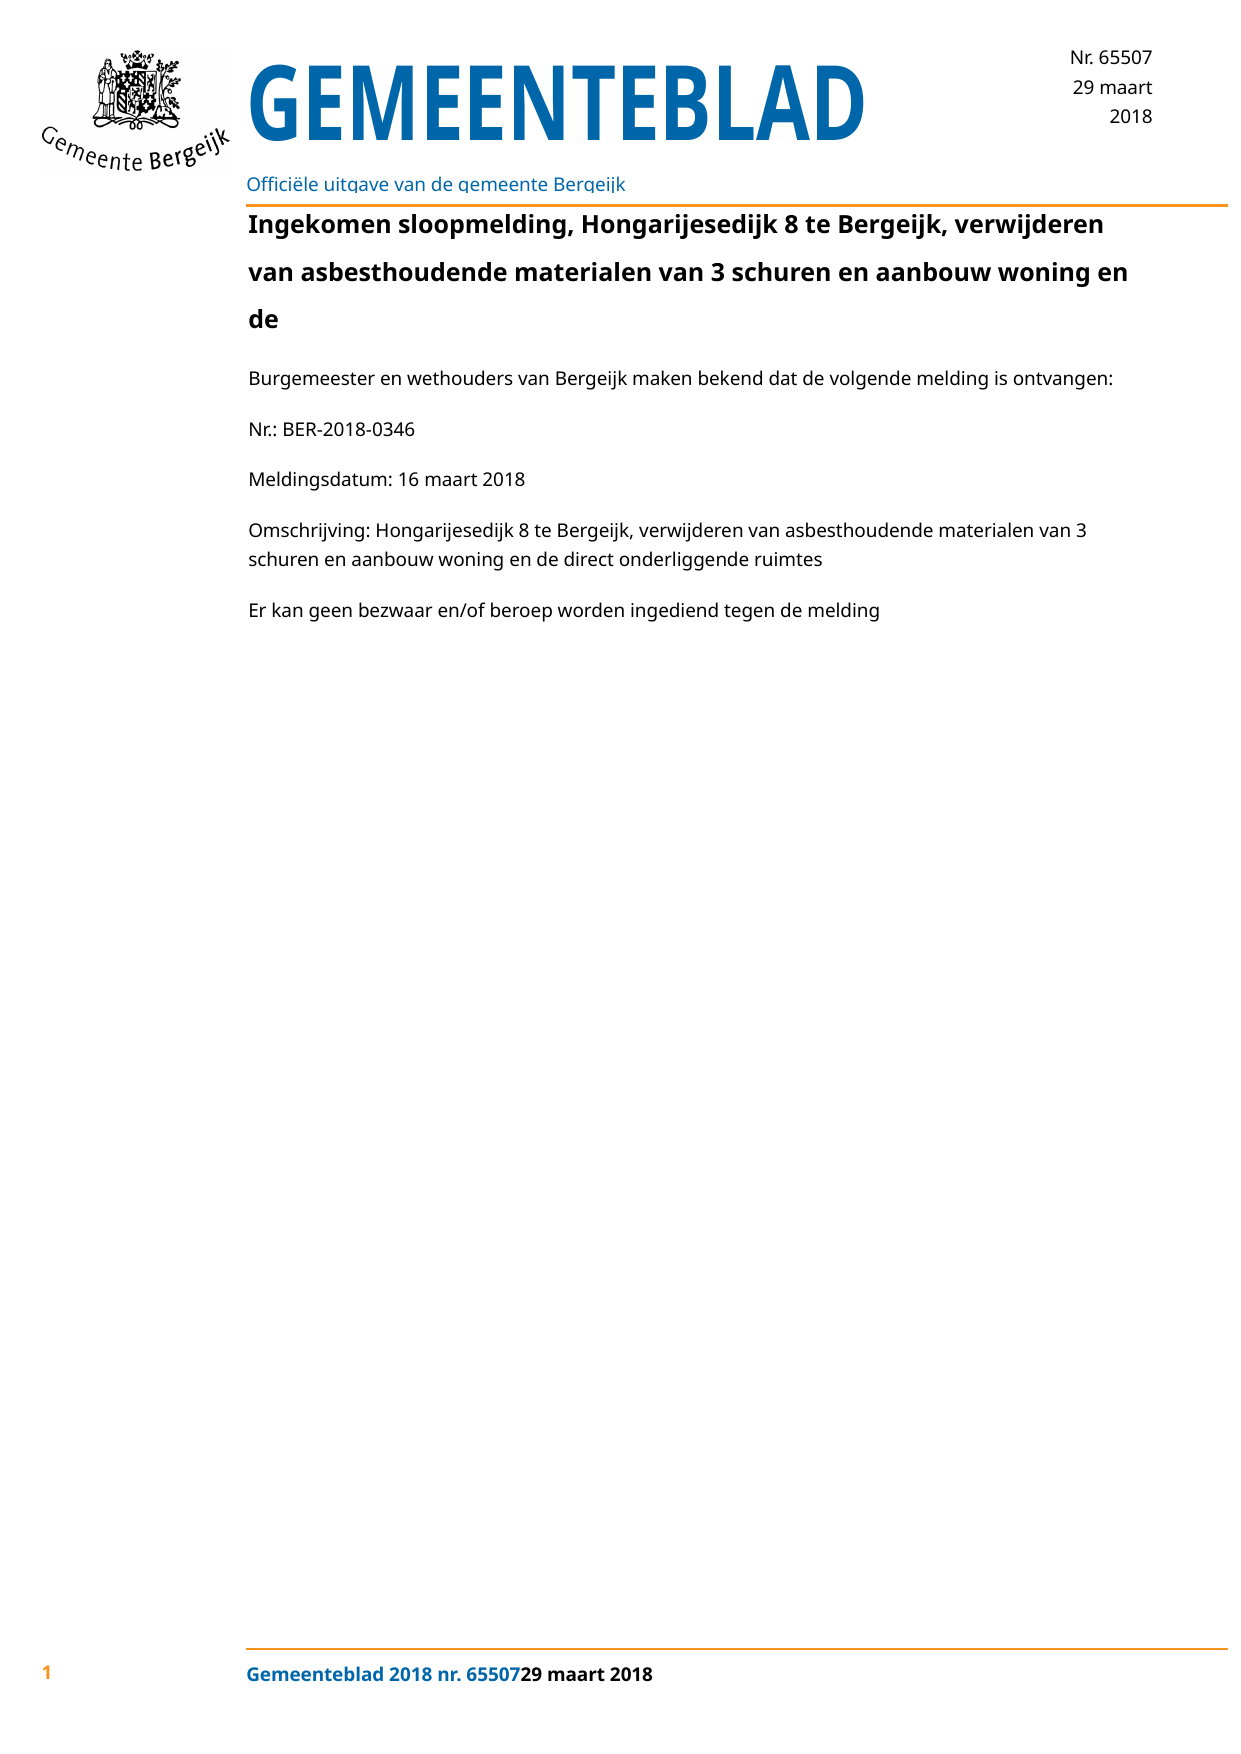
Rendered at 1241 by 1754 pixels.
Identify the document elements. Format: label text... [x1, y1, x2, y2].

picture [41, 47, 231, 172]
text Meldingsdatum: 16 maart 2018 [248, 466, 1152, 492]
text Ingekomen sloopmelding, Hongarijesedijk 8 te Bergeijk, verwijderen van asbesthoudende materialen van 3 schuren en aanbouw woning en de [248, 207, 1152, 336]
text Omschrijving: Hongarijesedijk 8 te Bergeijk, verwijderen van asbesthoudende materialen van 3 schuren en aanbouw woning en de direct onderliggende ruimtes [248, 517, 1152, 572]
text Burgemeester en wethouders van Bergeijk maken bekend dat de volgende melding is ontvangen: [248, 366, 1152, 391]
text Nr.: BER-2018-0346 [248, 416, 1152, 442]
text Er kan geen bezwaar en/of beroep worden ingediend tegen de melding [248, 597, 1152, 622]
